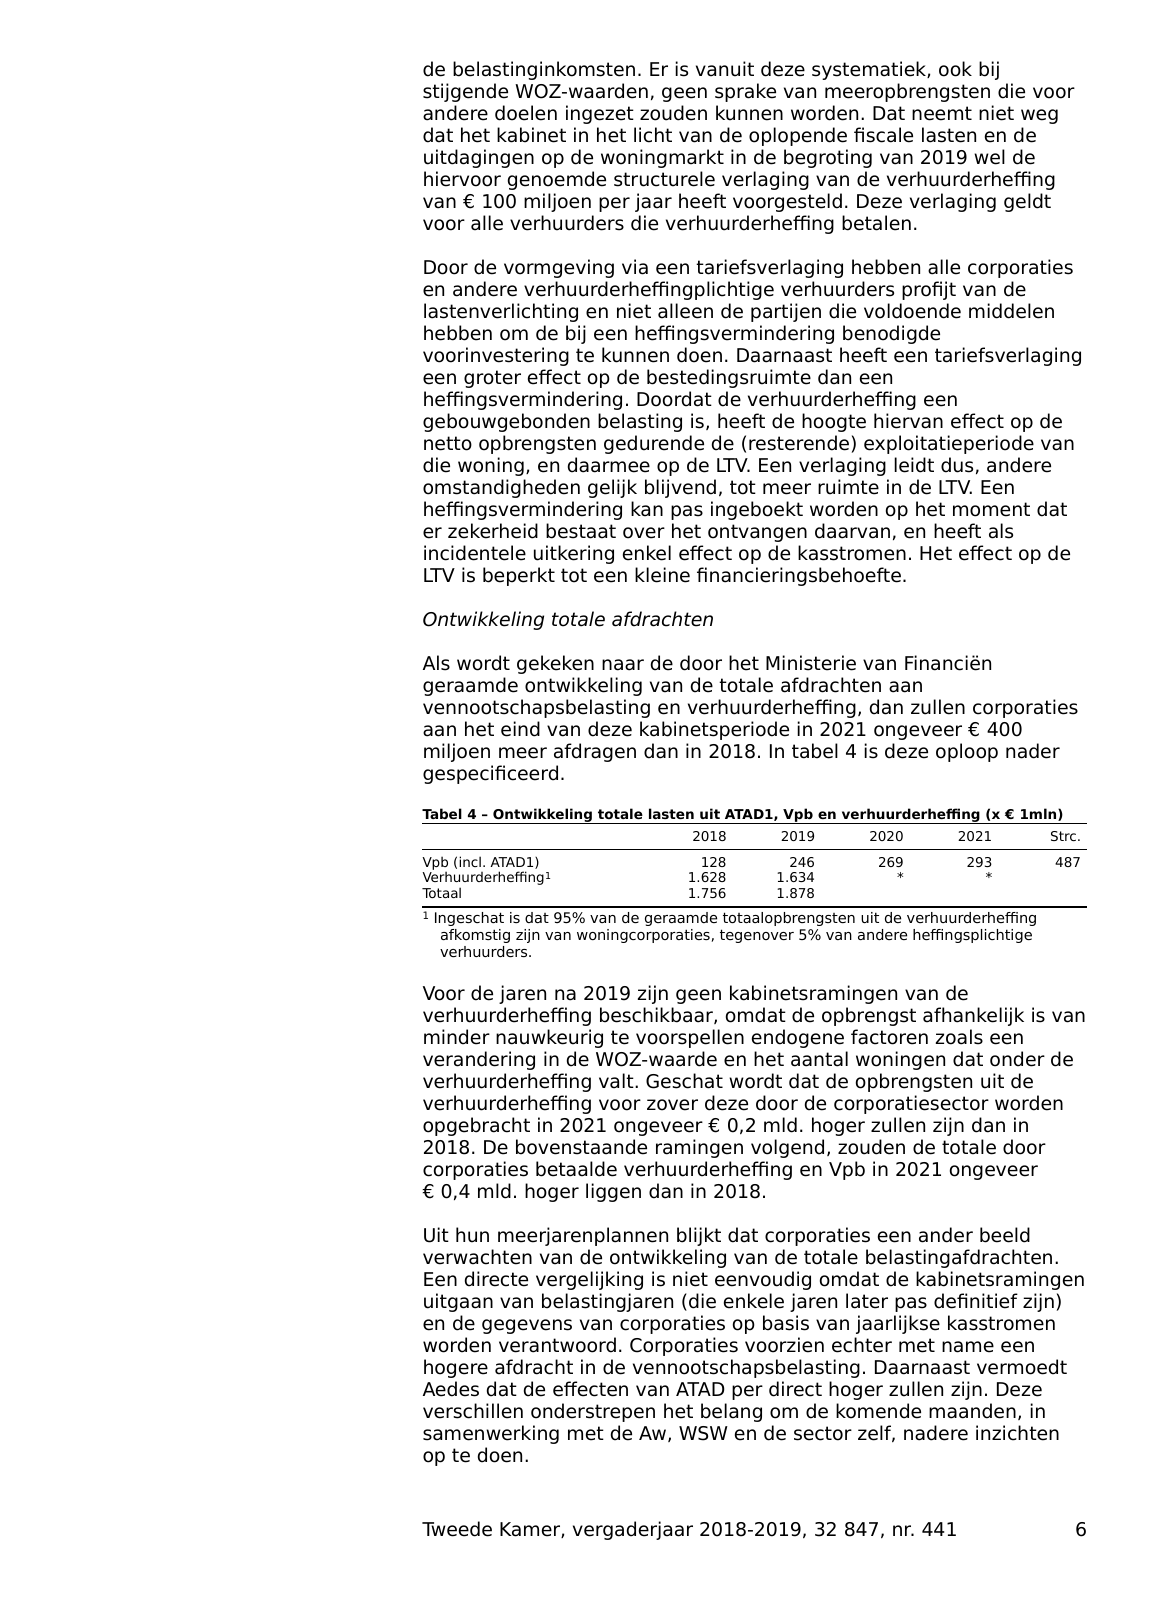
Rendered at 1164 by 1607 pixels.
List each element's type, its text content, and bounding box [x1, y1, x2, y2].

table_cell 269 [821, 850, 909, 870]
table_cell [422, 824, 644, 849]
table_cell 1.634 [732, 870, 821, 886]
table_cell 1.878 [732, 886, 821, 906]
table_cell 2019 [732, 824, 821, 849]
table_cell Vpb (incl. ATAD1) [422, 850, 644, 870]
table_cell 1 Ingeschat is dat 95% van de geraamde totaalopbrengsten uit de verhuurderheffing afkomstig zijn van woningcorporaties, tegenover 5% van andere heffingsplichtige verhuurders. [422, 908, 1087, 961]
table_cell 487 [998, 850, 1087, 870]
table_cell * [821, 870, 909, 886]
table_cell * [910, 870, 998, 886]
table_cell Strc. [998, 824, 1087, 849]
table_cell 1.628 [644, 870, 732, 886]
text de belastinginkomsten. Er is vanuit deze systematiek, ook bij stijgende WOZ-waarden, geen sprake van meeropbrengsten die voor andere doelen ingezet zouden kunnen worden. Dat neemt niet weg dat het kabinet in het licht van de oplopende fiscale lasten en de uitdagingen op de woningmarkt in de begroting van 2019 wel de hiervoor genoemde structurele verlaging van de verhuurderheffing van € 100 miljoen per jaar heeft voorgesteld. Deze verlaging geldt voor alle verhuurders die verhuurderheffing betalen. [422, 59, 1087, 235]
table_cell 246 [732, 850, 821, 870]
table_cell 2021 [910, 824, 998, 849]
table_cell [998, 870, 1087, 886]
table_cell 1.756 [644, 886, 732, 906]
table_cell [998, 886, 1087, 906]
table_header Tabel 4 – Ontwikkeling totale lasten uit ATAD1, Vpb en verhuurderheffing (x € 1mln) [422, 807, 1087, 823]
table_cell 2020 [821, 824, 909, 849]
table_cell Verhuurderheffing1 [422, 870, 644, 886]
table_cell Totaal [422, 886, 644, 906]
table_cell [821, 886, 909, 906]
text Als wordt gekeken naar de door het Ministerie van Financiën geraamde ontwikkeling van de totale afdrachten aan vennootschapsbelasting en verhuurderheffing, dan zullen corporaties aan het eind van deze kabinetsperiode in 2021 ongeveer € 400 miljoen meer afdragen dan in 2018. In tabel 4 is deze oploop nader gespecificeerd. [422, 653, 1087, 785]
text Door de vormgeving via een tariefsverlaging hebben alle corporaties en andere verhuurderheffingplichtige verhuurders profijt van de lastenverlichting en niet alleen de partijen die voldoende middelen hebben om de bij een heffingsvermindering benodigde voorinvestering te kunnen doen. Daarnaast heeft een tariefsverlaging een groter effect op de bestedingsruimte dan een heffingsvermindering. Doordat de verhuurderheffing een gebouwgebonden belasting is, heeft de hoogte hiervan effect op de netto opbrengsten gedurende de (resterende) exploitatieperiode van die woning, en daarmee op de LTV. Een verlaging leidt dus, andere omstandigheden gelijk blijvend, tot meer ruimte in de LTV. Een heffingsvermindering kan pas ingeboekt worden op het moment dat er zekerheid bestaat over het ontvangen daarvan, en heeft als incidentele uitkering enkel effect op de kasstromen. Het effect op de LTV is beperkt tot een kleine financieringsbehoefte. [422, 257, 1087, 587]
text Voor de jaren na 2019 zijn geen kabinetsramingen van de verhuurderheffing beschikbaar, omdat de opbrengst afhankelijk is van minder nauwkeurig te voorspellen endogene factoren zoals een verandering in de WOZ-waarde en het aantal woningen dat onder de verhuurderheffing valt. Geschat wordt dat de opbrengsten uit de verhuurderheffing voor zover deze door de corporatiesector worden opgebracht in 2021 ongeveer € 0,2 mld. hoger zullen zijn dan in 2018. De bovenstaande ramingen volgend, zouden de totale door corporaties betaalde verhuurderheffing en Vpb in 2021 ongeveer € 0,4 mld. hoger liggen dan in 2018. [422, 983, 1087, 1203]
table_cell 293 [910, 850, 998, 870]
table_cell 2018 [644, 824, 732, 849]
subtitle Ontwikkeling totale afdrachten [422, 609, 1087, 631]
text Uit hun meerjarenplannen blijkt dat corporaties een ander beeld verwachten van de ontwikkeling van de totale belastingafdrachten. Een directe vergelijking is niet eenvoudig omdat de kabinetsramingen uitgaan van belastingjaren (die enkele jaren later pas definitief zijn) en de gegevens van corporaties op basis van jaarlijkse kasstromen worden verantwoord. Corporaties voorzien echter met name een hogere afdracht in de vennootschapsbelasting. Daarnaast vermoedt Aedes dat de effecten van ATAD per direct hoger zullen zijn. Deze verschillen onderstrepen het belang om de komende maanden, in samenwerking met de Aw, WSW en de sector zelf, nadere inzichten op te doen. [422, 1225, 1087, 1467]
table_cell [910, 886, 998, 906]
table_cell 128 [644, 850, 732, 870]
